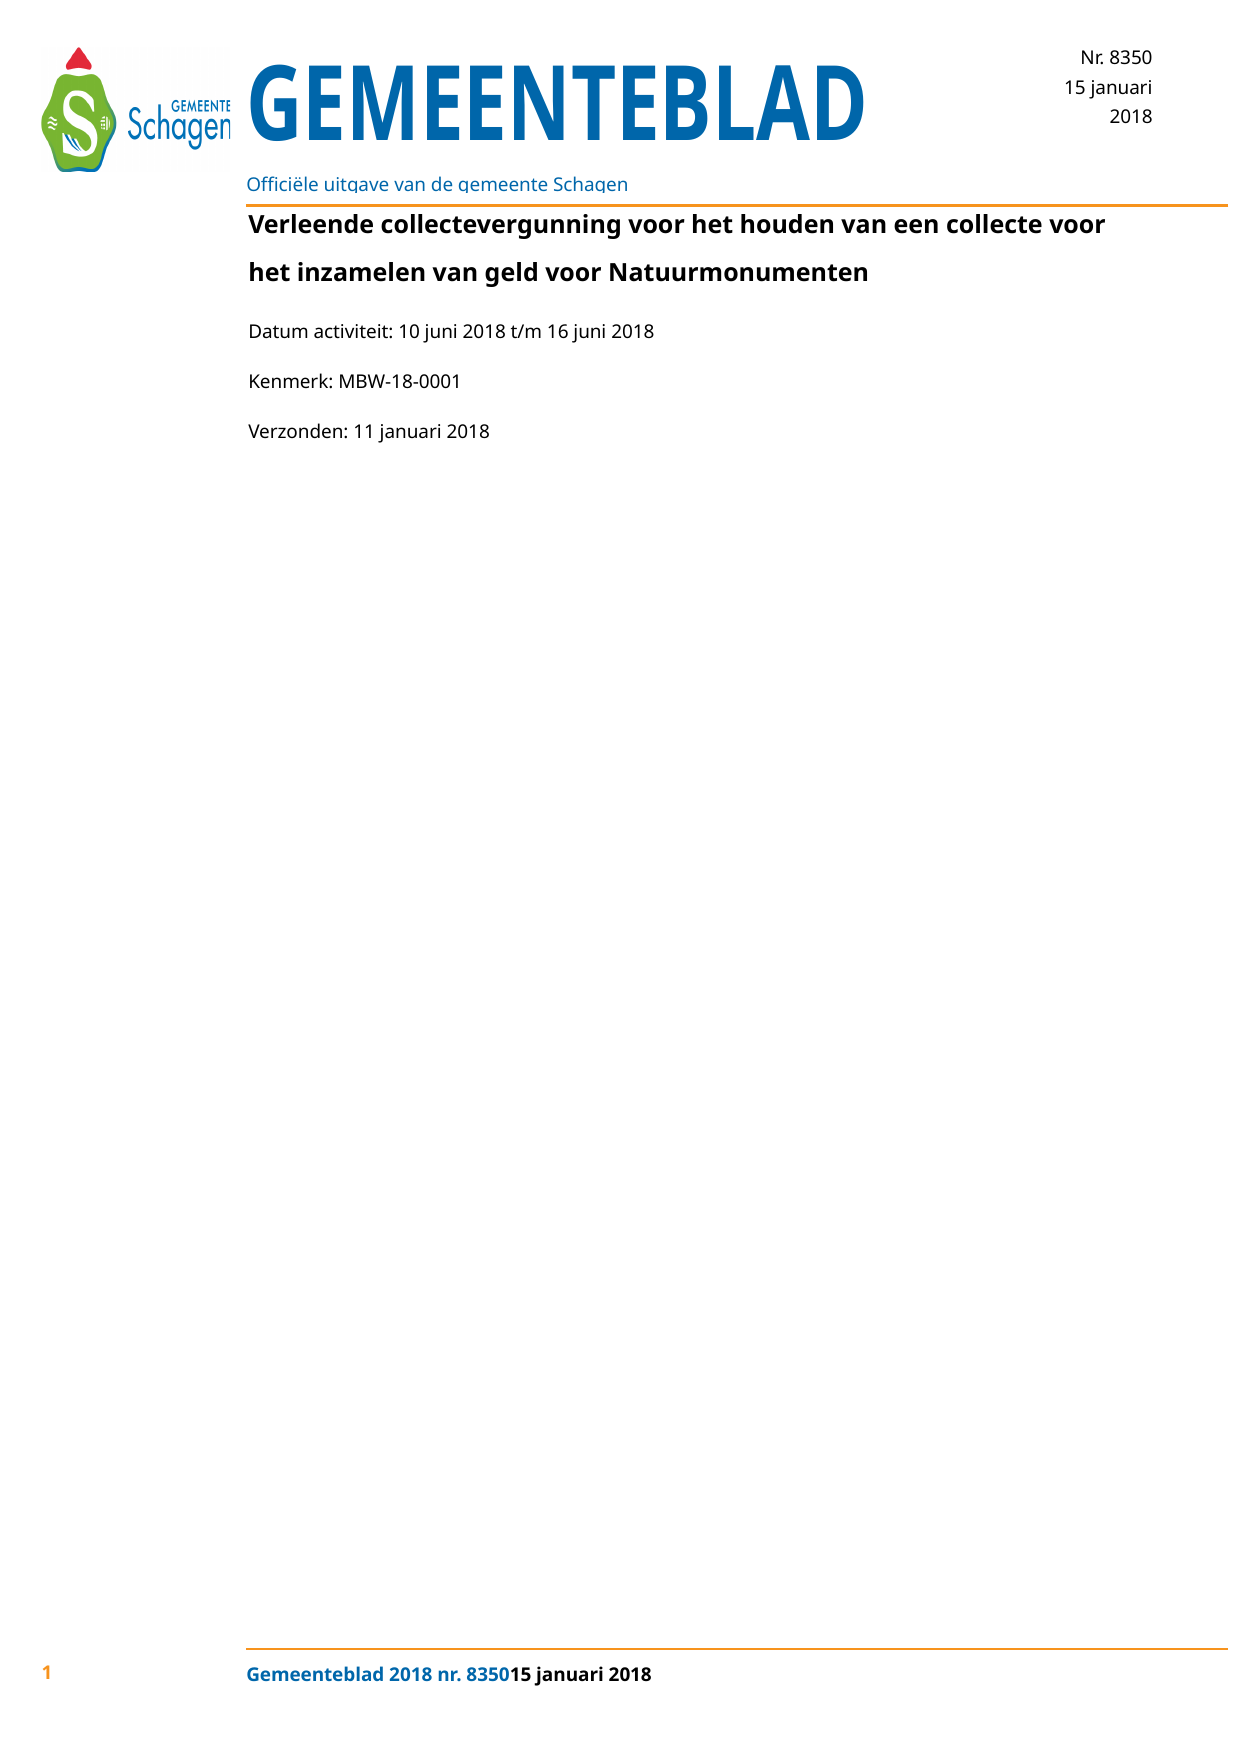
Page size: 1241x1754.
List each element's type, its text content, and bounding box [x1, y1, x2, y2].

text Verleende collectevergunning voor het houden van een collecte voor het inzamelen van geld voor Natuurmonumenten [248, 207, 1152, 288]
text Kenmerk: MBW-18-0001 [248, 368, 1152, 394]
text Verzonden: 11 januari 2018 [248, 419, 1152, 444]
picture [41, 47, 231, 172]
text Datum activiteit: 10 juni 2018 t/m 16 juni 2018 [248, 318, 1152, 344]
